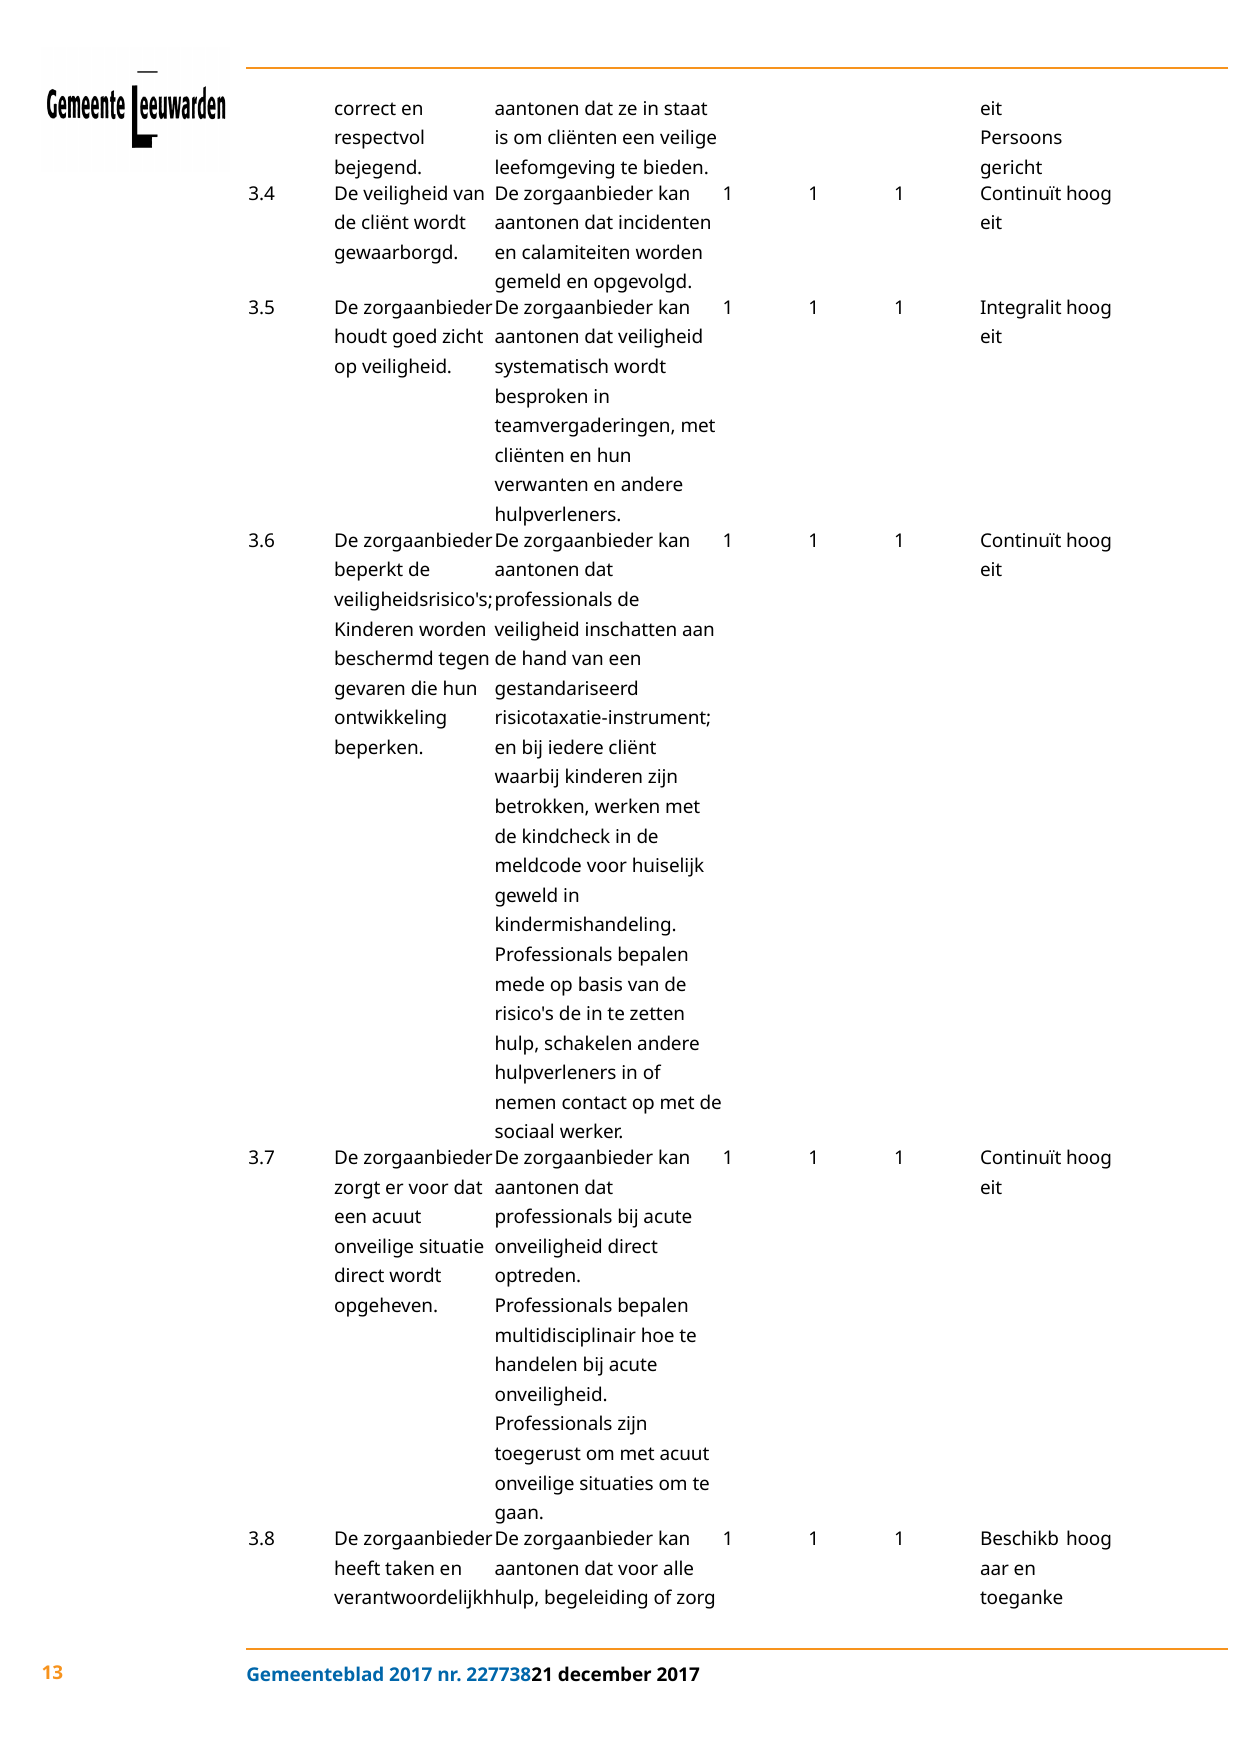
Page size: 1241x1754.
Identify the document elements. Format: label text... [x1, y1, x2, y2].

table_cell 3.4 [248, 180, 334, 294]
table_cell De zorgaanbieder kan aantonen dat incidenten en calamiteiten worden gemeld en opgevolgd. [494, 180, 722, 294]
table_cell 1 [808, 294, 894, 527]
table_cell 1 [722, 527, 808, 1144]
table_cell [1066, 95, 1152, 180]
table_cell correct en respectvol bejegend. [334, 95, 494, 180]
table_cell hoog [1066, 1144, 1152, 1525]
table_cell 1 [722, 180, 808, 294]
table_cell 1 [808, 527, 894, 1144]
table_cell Integraliteit [980, 294, 1066, 527]
table_cell 3.7 [248, 1144, 334, 1525]
table_cell hoog [1066, 527, 1152, 1144]
table_cell 1 [894, 180, 980, 294]
table_cell De zorgaanbieder kan aantonen dat veiligheid systematisch wordt besproken in teamvergaderingen, met cliënten en hun verwanten en andere hulpverleners. [494, 294, 722, 527]
table_cell 1 [808, 180, 894, 294]
table_cell Continuïteit [980, 180, 1066, 294]
table_cell 1 [894, 527, 980, 1144]
table_cell De zorgaanbieder houdt goed zicht op veiligheid. [334, 294, 494, 527]
table_cell [248, 95, 334, 180]
table_cell De zorgaanbieder zorgt er voor dat een acuut onveilige situatie direct wordt opgeheven. [334, 1144, 494, 1525]
table_cell 1 [808, 1525, 894, 1610]
table_cell 3.6 [248, 527, 334, 1144]
table_cell hoog [1066, 1525, 1152, 1610]
table_cell hoog [1066, 294, 1152, 527]
table_cell hoog [1066, 180, 1152, 294]
table_cell 3.8 [248, 1525, 334, 1610]
table_cell [894, 95, 980, 180]
table_cell 1 [894, 1525, 980, 1610]
table_cell Beschikbaar en toeganke [980, 1525, 1066, 1610]
picture [41, 47, 231, 172]
table_cell De veiligheid van de cliënt wordt gewaarborgd. [334, 180, 494, 294]
table_cell De zorgaanbieder beperkt de veiligheidsrisico's; Kinderen worden beschermd tegen gevaren die hun ontwikkeling beperken. [334, 527, 494, 1144]
table_cell Continuïteit [980, 527, 1066, 1144]
table_cell 1 [722, 294, 808, 527]
table_cell Continuïteit [980, 1144, 1066, 1525]
table_cell aantonen dat ze in staat is om cliënten een veilige leefomgeving te bieden. [494, 95, 722, 180]
table_cell eit Persoonsgericht [980, 95, 1066, 180]
table_cell 1 [894, 1144, 980, 1525]
table_cell De zorgaanbieder heeft taken en verantwoordelijkh [334, 1525, 494, 1610]
table_cell De zorgaanbieder kan aantonen dat professionals de veiligheid inschatten aan de hand van een gestandariseerd risicotaxatie-instrument; en bij iedere cliënt waarbij kinderen zijn betrokken, werken met de kindcheck in de meldcode voor huiselijk geweld in kindermishandeling. Professionals bepalen mede op basis van de risico's de in te zetten hulp, schakelen andere hulpverleners in of nemen contact op met de sociaal werker. [494, 527, 722, 1144]
table_cell 1 [808, 1144, 894, 1525]
table_cell [722, 95, 808, 180]
table_cell 1 [894, 294, 980, 527]
table_cell [808, 95, 894, 180]
table_cell 1 [722, 1144, 808, 1525]
table_cell De zorgaanbieder kan aantonen dat professionals bij acute onveiligheid direct optreden. Professionals bepalen multidisciplinair hoe te handelen bij acute onveiligheid. Professionals zijn toegerust om met acuut onveilige situaties om te gaan. [494, 1144, 722, 1525]
table_cell 1 [722, 1525, 808, 1610]
table_cell De zorgaanbieder kan aantonen dat voor alle hulp, begeleiding of zorg [494, 1525, 722, 1610]
table_cell 3.5 [248, 294, 334, 527]
